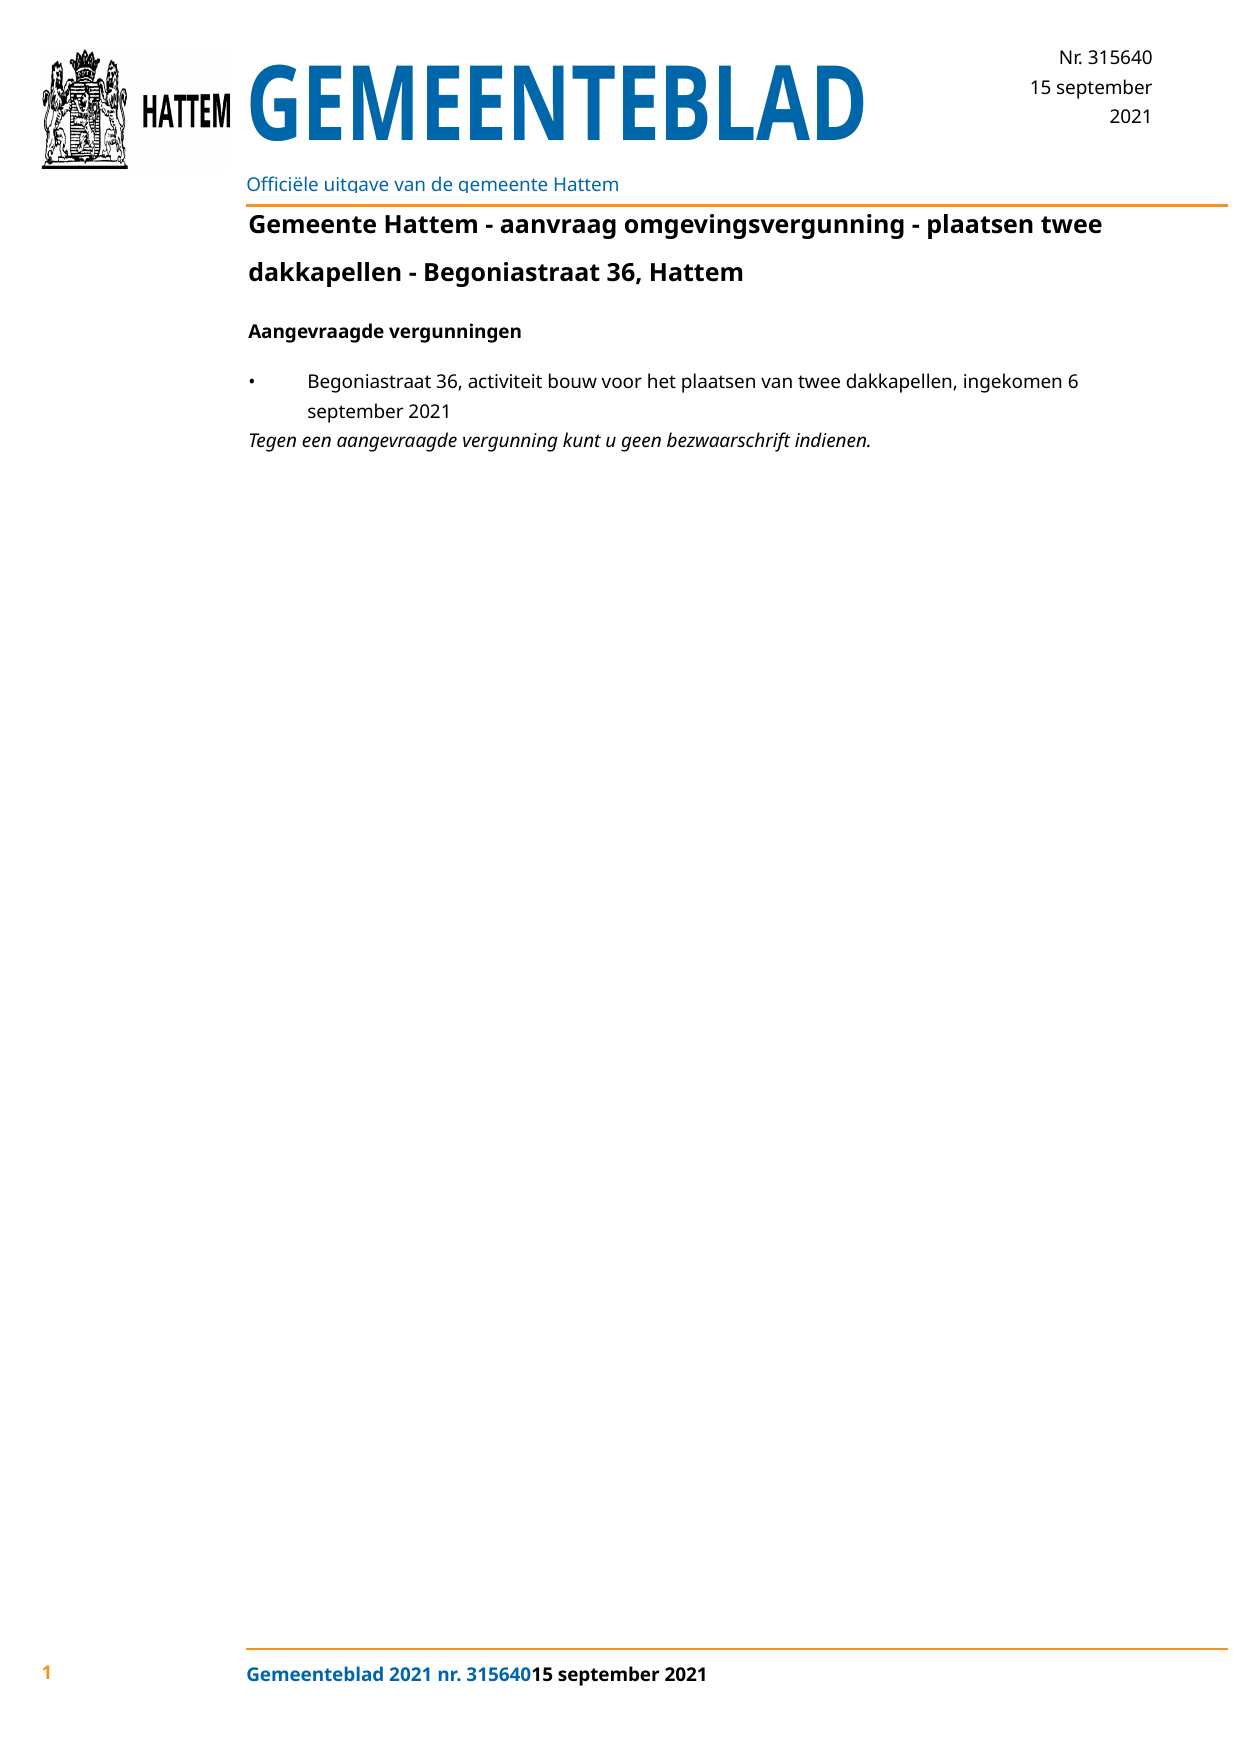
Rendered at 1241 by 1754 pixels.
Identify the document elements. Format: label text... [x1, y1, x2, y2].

text Tegen een aangevraagde vergunning kunt u geen bezwaarschrift indienen. [248, 427, 1152, 453]
list Begoniastraat 36, activiteit bouw voor het plaatsen van twee dakkapellen, ingekomen 6 september 2021 [248, 368, 1152, 424]
text Gemeente Hattem - aanvraag omgevingsvergunning - plaatsen twee dakkapellen - Begoniastraat 36, Hattem [248, 207, 1152, 288]
text Aangevraagde vergunningen [248, 318, 1152, 344]
picture [41, 47, 231, 172]
